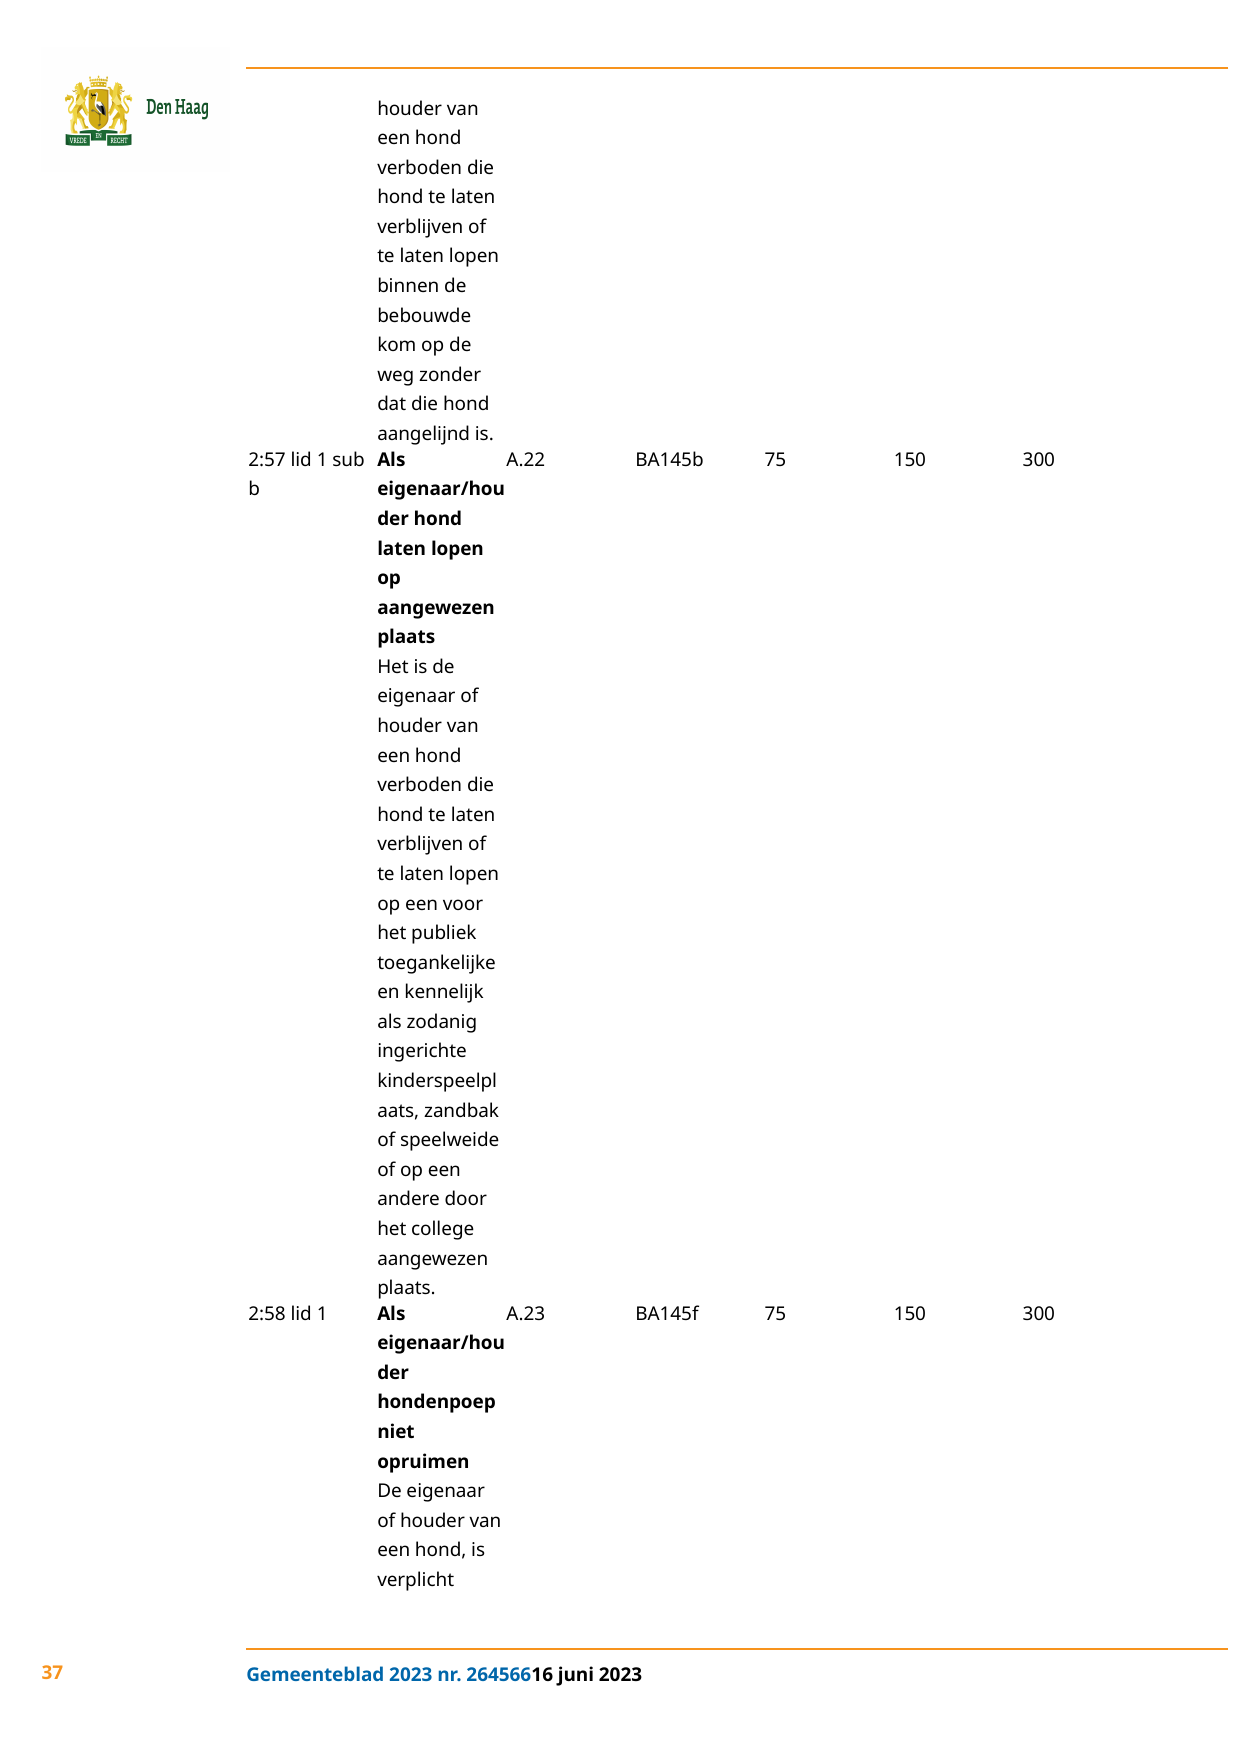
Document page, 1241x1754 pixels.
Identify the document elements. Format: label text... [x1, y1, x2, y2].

table_cell Als eigenaar/houder hond laten lopen op aangewezen plaats Het is de eigenaar of houder van een hond verboden die hond te laten verblijven of te laten lopen op een voor het publiek toegankelijke en kennelijk als zodanig ingerichte kinderspeelplaats, zandbak of speelweide of op een andere door het college aangewezen plaats. [377, 446, 506, 1300]
table_cell [1023, 95, 1152, 446]
table_cell BA145b [635, 446, 764, 1300]
table_cell A.23 [506, 1300, 635, 1592]
table_cell 2:57 lid 1 sub b [248, 446, 377, 1300]
table_cell [248, 95, 377, 446]
table_cell 150 [894, 1300, 1022, 1592]
table_cell houder van een hond verboden die hond te laten verblijven of te laten lopen binnen de bebouwde kom op de weg zonder dat die hond aangelijnd is. [377, 95, 506, 446]
table_cell 150 [894, 446, 1022, 1300]
table_cell 75 [764, 1300, 893, 1592]
table_cell [894, 95, 1022, 446]
table_cell 75 [764, 446, 893, 1300]
table_cell 300 [1023, 446, 1152, 1300]
table_cell [764, 95, 893, 446]
table_cell [635, 95, 764, 446]
picture [41, 47, 231, 172]
table_cell 2:58 lid 1 [248, 1300, 377, 1592]
table_cell BA145f [635, 1300, 764, 1592]
table_cell 300 [1023, 1300, 1152, 1592]
table_cell Als eigenaar/houder hondenpoep niet opruimen De eigenaar of houder van een hond, is verplicht [377, 1300, 506, 1592]
table_cell [506, 95, 635, 446]
table_cell A.22 [506, 446, 635, 1300]
